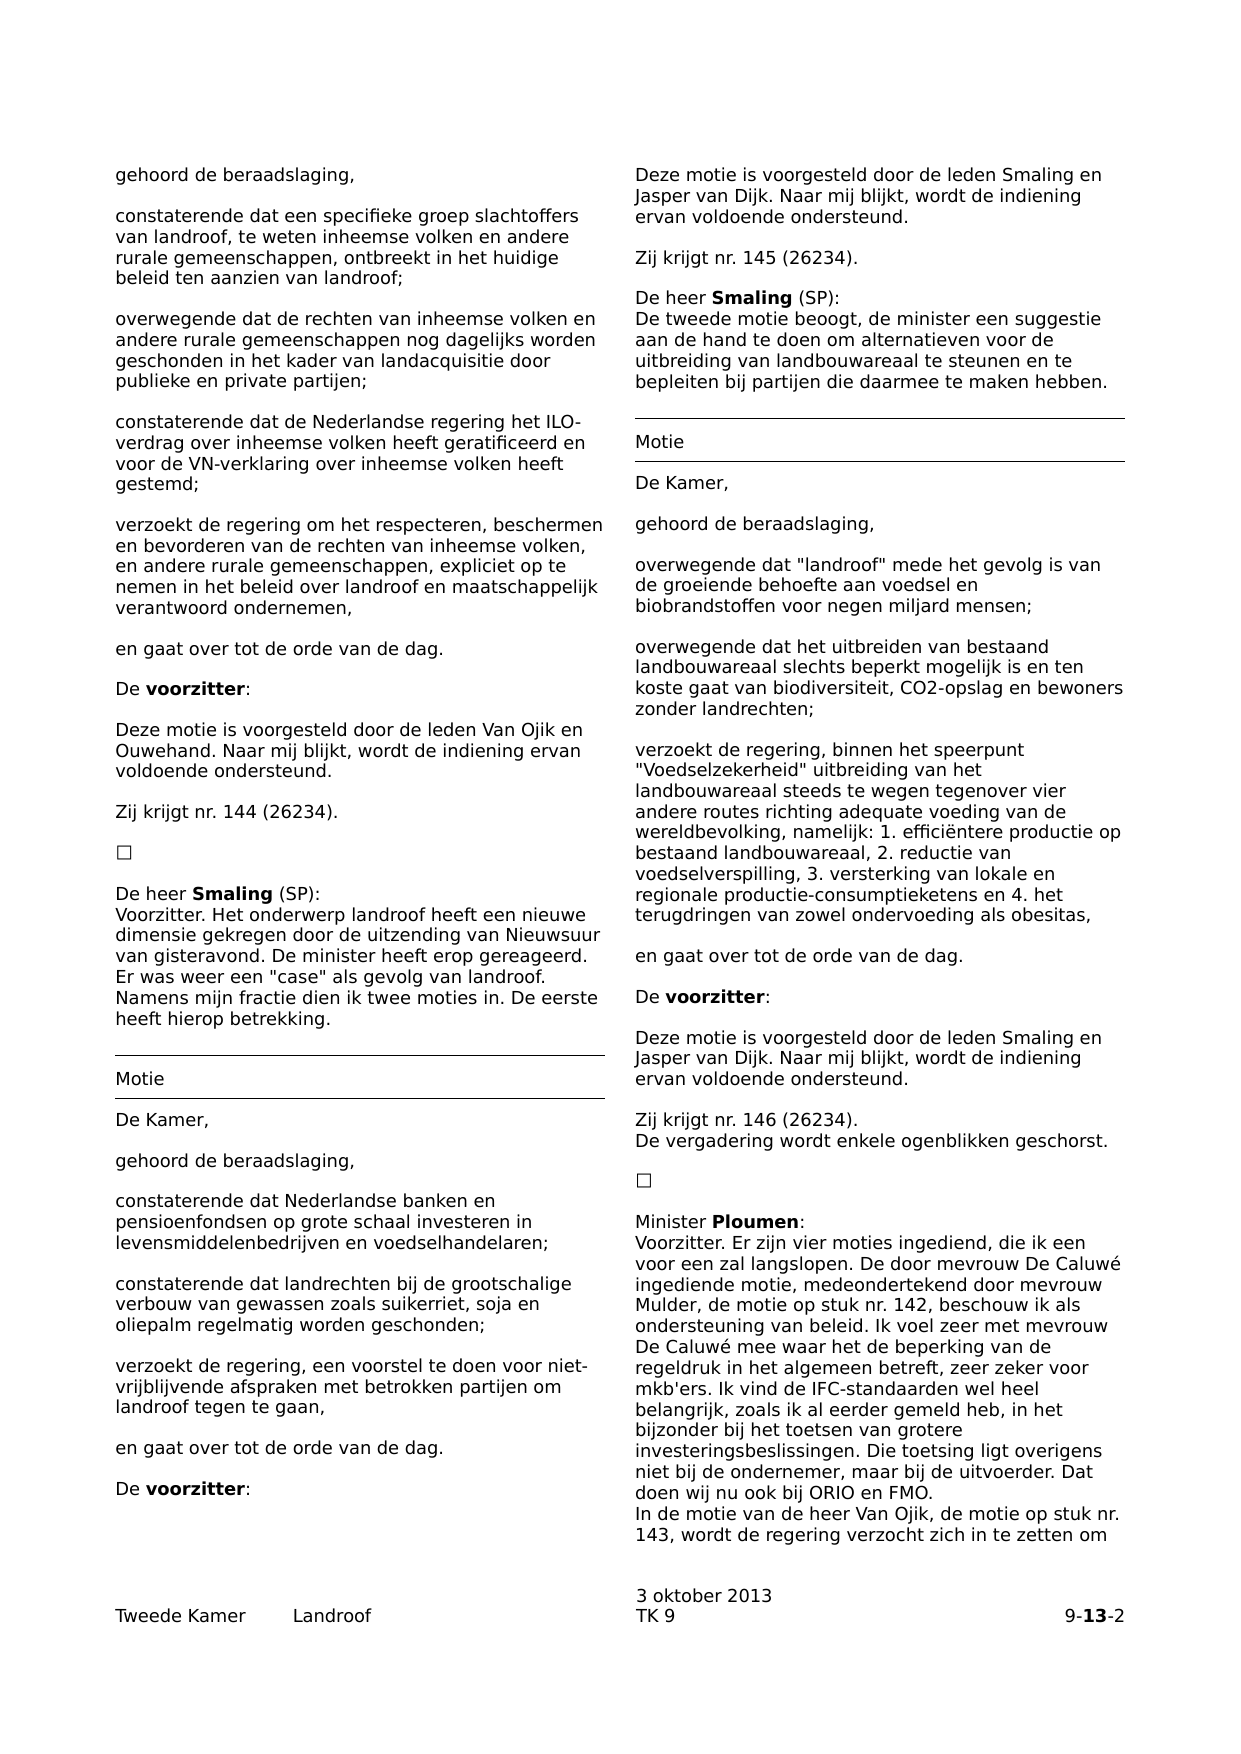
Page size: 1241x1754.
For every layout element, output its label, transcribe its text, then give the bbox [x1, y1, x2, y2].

text Deze motie is voorgesteld door de leden Smaling en Jasper van Dijk. Naar mij blijkt, wordt de indiening ervan voldoende ondersteund. [635, 1027, 1125, 1090]
text ⬜ [115, 843, 605, 863]
text Voorzitter. Het onderwerp landroof heeft een nieuwe dimensie gekregen door de uitzending van Nieuwsuur van gisteravond. De minister heeft erop gereageerd. Er was weer een "case" als gevolg van landroof. Namens mijn fractie dien ik twee moties in. De eerste heeft hierop betrekking. [115, 904, 605, 1029]
text De voorzitter: [115, 1479, 605, 1499]
text gehoord de beraadslaging, [115, 1151, 605, 1171]
text De tweede motie beoogt, de minister een suggestie aan de hand te doen om alternatieven voor de uitbreiding van landbouwareaal te steunen en te bepleiten bij partijen die daarmee te maken hebben. [635, 309, 1125, 392]
text Deze motie is voorgesteld door de leden Smaling en Jasper van Dijk. Naar mij blijkt, wordt de indiening ervan voldoende ondersteund. [635, 165, 1125, 227]
text constaterende dat een specifieke groep slachtoffers van landroof, te weten inheemse volken en andere rurale gemeenschappen, ontbreekt in het huidige beleid ten aanzien van landroof; [115, 206, 605, 289]
text en gaat over tot de orde van de dag. [115, 638, 605, 659]
text en gaat over tot de orde van de dag. [635, 946, 1125, 967]
text constaterende dat de Nederlandse regering het ILO-verdrag over inheemse volken heeft geratificeerd en voor de VN-verklaring over inheemse volken heeft gestemd; [115, 412, 605, 495]
text Deze motie is voorgesteld door de leden Van Ojik en Ouwehand. Naar mij blijkt, wordt de indiening ervan voldoende ondersteund. [115, 720, 605, 782]
text ⬜ [635, 1171, 1125, 1192]
text overwegende dat het uitbreiden van bestaand landbouwareaal slechts beperkt mogelijk is en ten koste gaat van biodiversiteit, CO2-opslag en bewoners zonder landrechten; [635, 637, 1125, 719]
text De heer Smaling (SP): [115, 883, 605, 904]
text De voorzitter: [115, 679, 605, 700]
text Minister Ploumen: [635, 1212, 1125, 1233]
text constaterende dat Nederlandse banken en pensioenfondsen op grote schaal investeren in levensmiddelenbedrijven en voedselhandelaren; [115, 1191, 605, 1253]
text overwegende dat de rechten van inheemse volken en andere rurale gemeenschappen nog dagelijks worden geschonden in het kader van landacquisitie door publieke en private partijen; [115, 309, 605, 392]
text gehoord de beraadslaging, [115, 165, 605, 186]
text en gaat over tot de orde van de dag. [115, 1438, 605, 1459]
text Zij krijgt nr. 144 (26234). [115, 802, 605, 823]
text constaterende dat landrechten bij de grootschalige verbouw van gewassen zoals suikerriet, soja en oliepalm regelmatig worden geschonden; [115, 1273, 605, 1336]
text De heer Smaling (SP): [635, 288, 1125, 309]
text De voorzitter: [635, 987, 1125, 1007]
text De Kamer, [635, 473, 1125, 494]
text Zij krijgt nr. 145 (26234). [635, 247, 1125, 268]
text In de motie van de heer Van Ojik, de motie op stuk nr. 143, wordt de regering verzocht zich in te zetten om [635, 1503, 1125, 1545]
text Voorzitter. Er zijn vier moties ingediend, die ik een voor een zal langslopen. De door mevrouw De Caluwé ingediende motie, medeondertekend door mevrouw Mulder, de motie op stuk nr. 142, beschouw ik als ondersteuning van beleid. Ik voel zeer met mevrouw De Caluwé mee waar het de beperking van de regeldruk in het algemeen betreft, zeer zeker voor mkb'ers. Ik vind de IFC-standaarden wel heel belangrijk, zoals ik al eerder gemeld heb, in het bijzonder bij het toetsen van grotere investeringsbeslissingen. Die toetsing ligt overigens niet bij de ondernemer, maar bij de uitvoerder. Dat doen wij nu ook bij ORIO en FMO. [635, 1233, 1125, 1503]
text verzoekt de regering, een voorstel te doen voor niet-vrijblijvende afspraken met betrokken partijen om landroof tegen te gaan, [115, 1356, 605, 1418]
text De Kamer, [115, 1110, 605, 1131]
text verzoekt de regering om het respecteren, beschermen en bevorderen van de rechten van inheemse volken, en andere rurale gemeenschappen, expliciet op te nemen in het beleid over landroof en maatschappelijk verantwoord ondernemen, [115, 515, 605, 618]
text verzoekt de regering, binnen het speerpunt "Voedselzekerheid" uitbreiding van het landbouwareaal steeds te wegen tegenover vier andere routes richting adequate voeding van de wereldbevolking, namelijk: 1. efficiëntere productie op bestaand landbouwareaal, 2. reductie van voedselverspilling, 3. versterking van lokale en regionale productie-consumptieketens en 4. het terugdringen van zowel ondervoeding als obesitas, [635, 739, 1125, 926]
text De vergadering wordt enkele ogenblikken geschorst. [635, 1130, 1125, 1151]
text Motie [115, 1069, 605, 1090]
text Motie [635, 432, 1125, 453]
text overwegende dat "landroof" mede het gevolg is van de groeiende behoefte aan voedsel en biobrandstoffen voor negen miljard mensen; [635, 554, 1125, 617]
text gehoord de beraadslaging, [635, 514, 1125, 534]
text Zij krijgt nr. 146 (26234). [635, 1110, 1125, 1130]
